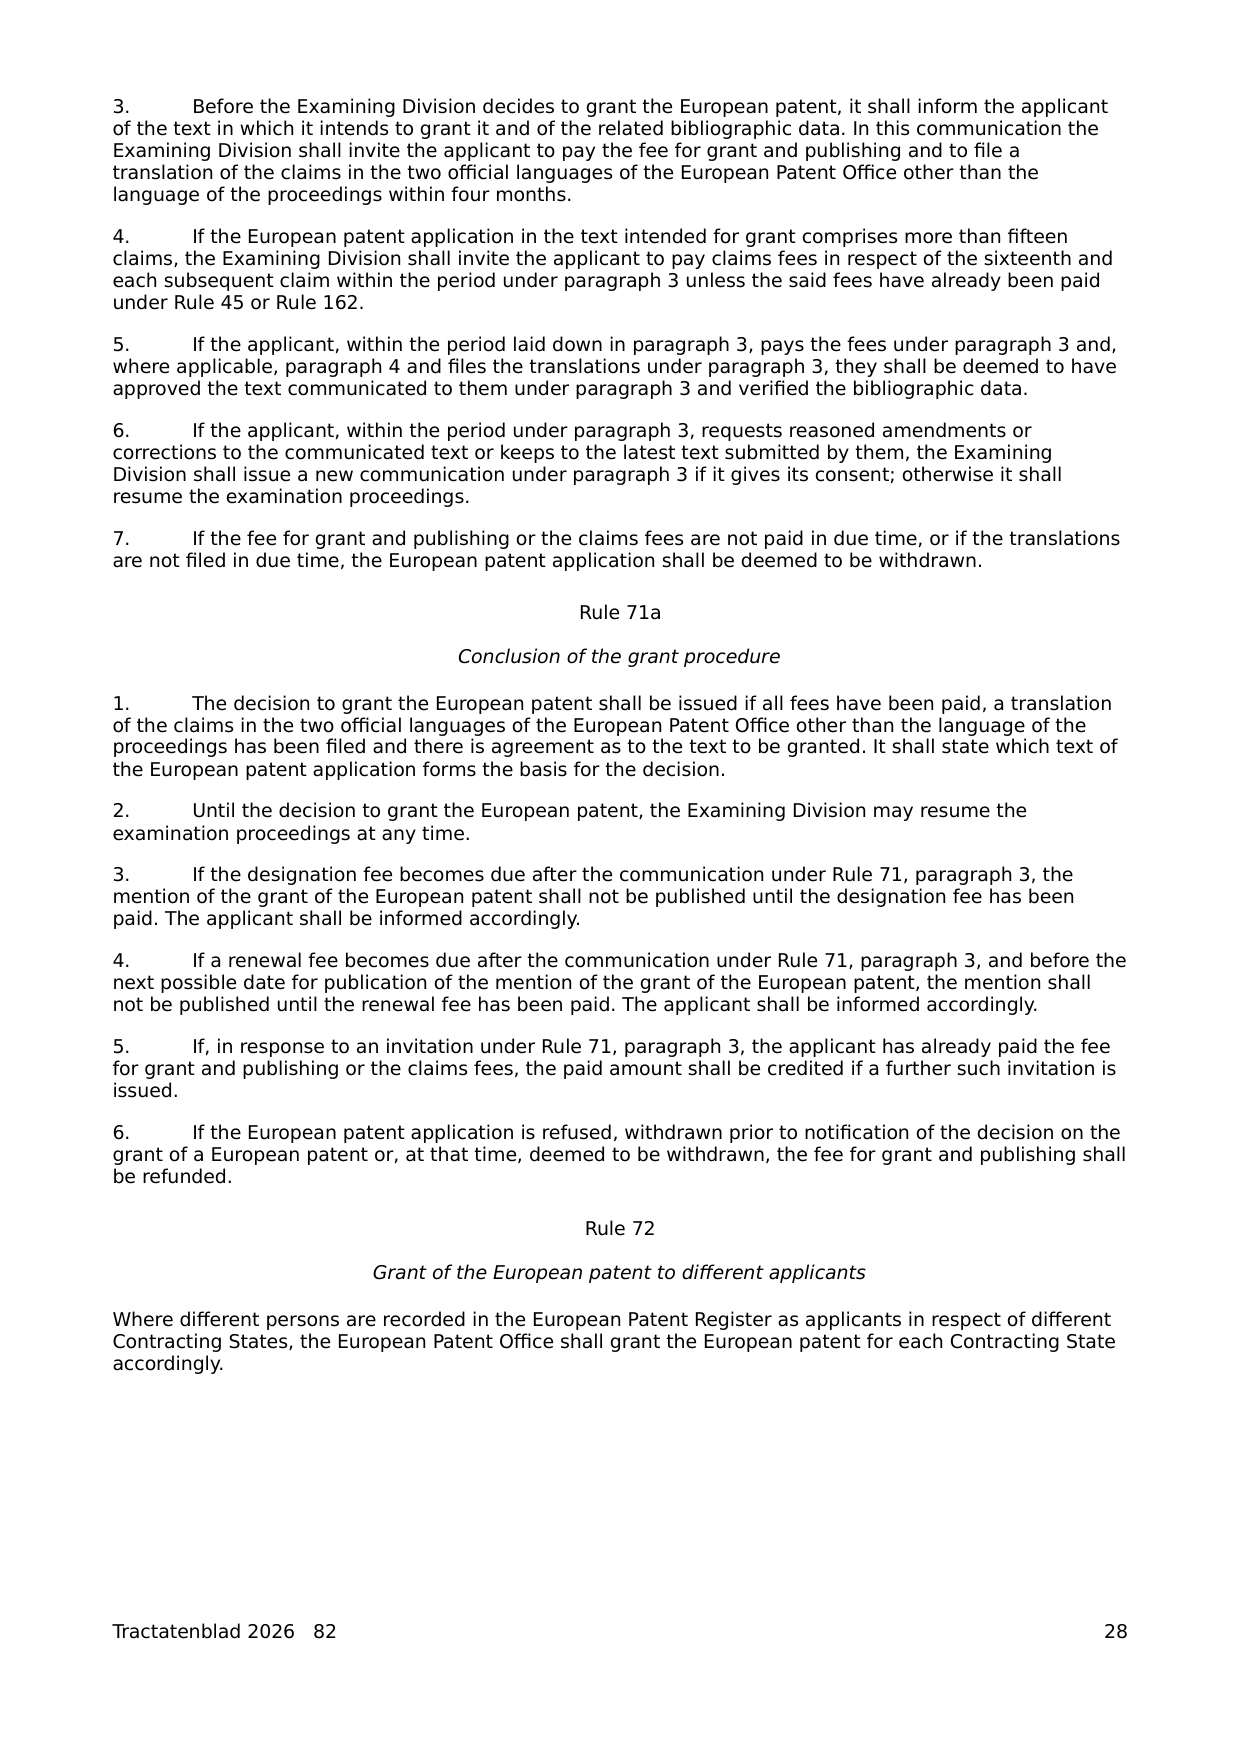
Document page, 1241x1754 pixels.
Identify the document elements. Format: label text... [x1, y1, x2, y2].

text 3. Before the Examining Division decides to grant the European patent, it shall inform the applicant of the text in which it intends to grant it and of the related bibliographic data. In this communication the Examining Division shall invite the applicant to pay the fee for grant and publishing and to file a translation of the claims in the two official languages of the European Patent Office other than the language of the proceedings within four months. [112, 96, 1128, 206]
subtitle Rule 72 Grant of the European patent to different applicants [112, 1218, 1128, 1284]
text 1. The decision to grant the European patent shall be issued if all fees have been paid, a translation of the claims in the two official languages of the European Patent Office other than the language of the proceedings has been filed and there is agreement as to the text to be granted. It shall state which text of the European patent application forms the basis for the decision. [112, 692, 1128, 780]
text 6. If the applicant, within the period under paragraph 3, requests reasoned amendments or corrections to the communicated text or keeps to the latest text submitted by them, the Examining Division shall issue a new communication under paragraph 3 if it gives its consent; otherwise it shall resume the examination proceedings. [112, 420, 1128, 508]
text 4. If the European patent application in the text intended for grant comprises more than fifteen claims, the Examining Division shall invite the applicant to pay claims fees in respect of the sixteenth and each subsequent claim within the period under paragraph 3 unless the said fees have already been paid under Rule 45 or Rule 162. [112, 226, 1128, 314]
text 6. If the European patent application is refused, withdrawn prior to notification of the decision on the grant of a European patent or, at that time, deemed to be withdrawn, the fee for grant and publishing shall be refunded. [112, 1122, 1128, 1188]
text 7. If the fee for grant and publishing or the claims fees are not paid in due time, or if the translations are not filed in due time, the European patent application shall be deemed to be withdrawn. [112, 528, 1128, 572]
text 2. Until the decision to grant the European patent, the Examining Division may resume the examination proceedings at any time. [112, 800, 1128, 844]
text 5. If the applicant, within the period laid down in paragraph 3, pays the fees under paragraph 3 and, where applicable, paragraph 4 and files the translations under paragraph 3, they shall be deemed to have approved the text communicated to them under paragraph 3 and verified the bibliographic data. [112, 334, 1128, 400]
subtitle Rule 71a Conclusion of the grant procedure [112, 602, 1128, 667]
text 3. If the designation fee becomes due after the communication under Rule 71, paragraph 3, the mention of the grant of the European patent shall not be published until the designation fee has been paid. The applicant shall be informed accordingly. [112, 864, 1128, 930]
text Where different persons are recorded in the European Patent Register as applicants in respect of different Contracting States, the European Patent Office shall grant the European patent for each Contracting State accordingly. [112, 1309, 1128, 1375]
text 4. If a renewal fee becomes due after the communication under Rule 71, paragraph 3, and before the next possible date for publication of the mention of the grant of the European patent, the mention shall not be published until the renewal fee has been paid. The applicant shall be informed accordingly. [112, 950, 1128, 1016]
text 5. If, in response to an invitation under Rule 71, paragraph 3, the applicant has already paid the fee for grant and publishing or the claims fees, the paid amount shall be credited if a further such invitation is issued. [112, 1036, 1128, 1102]
